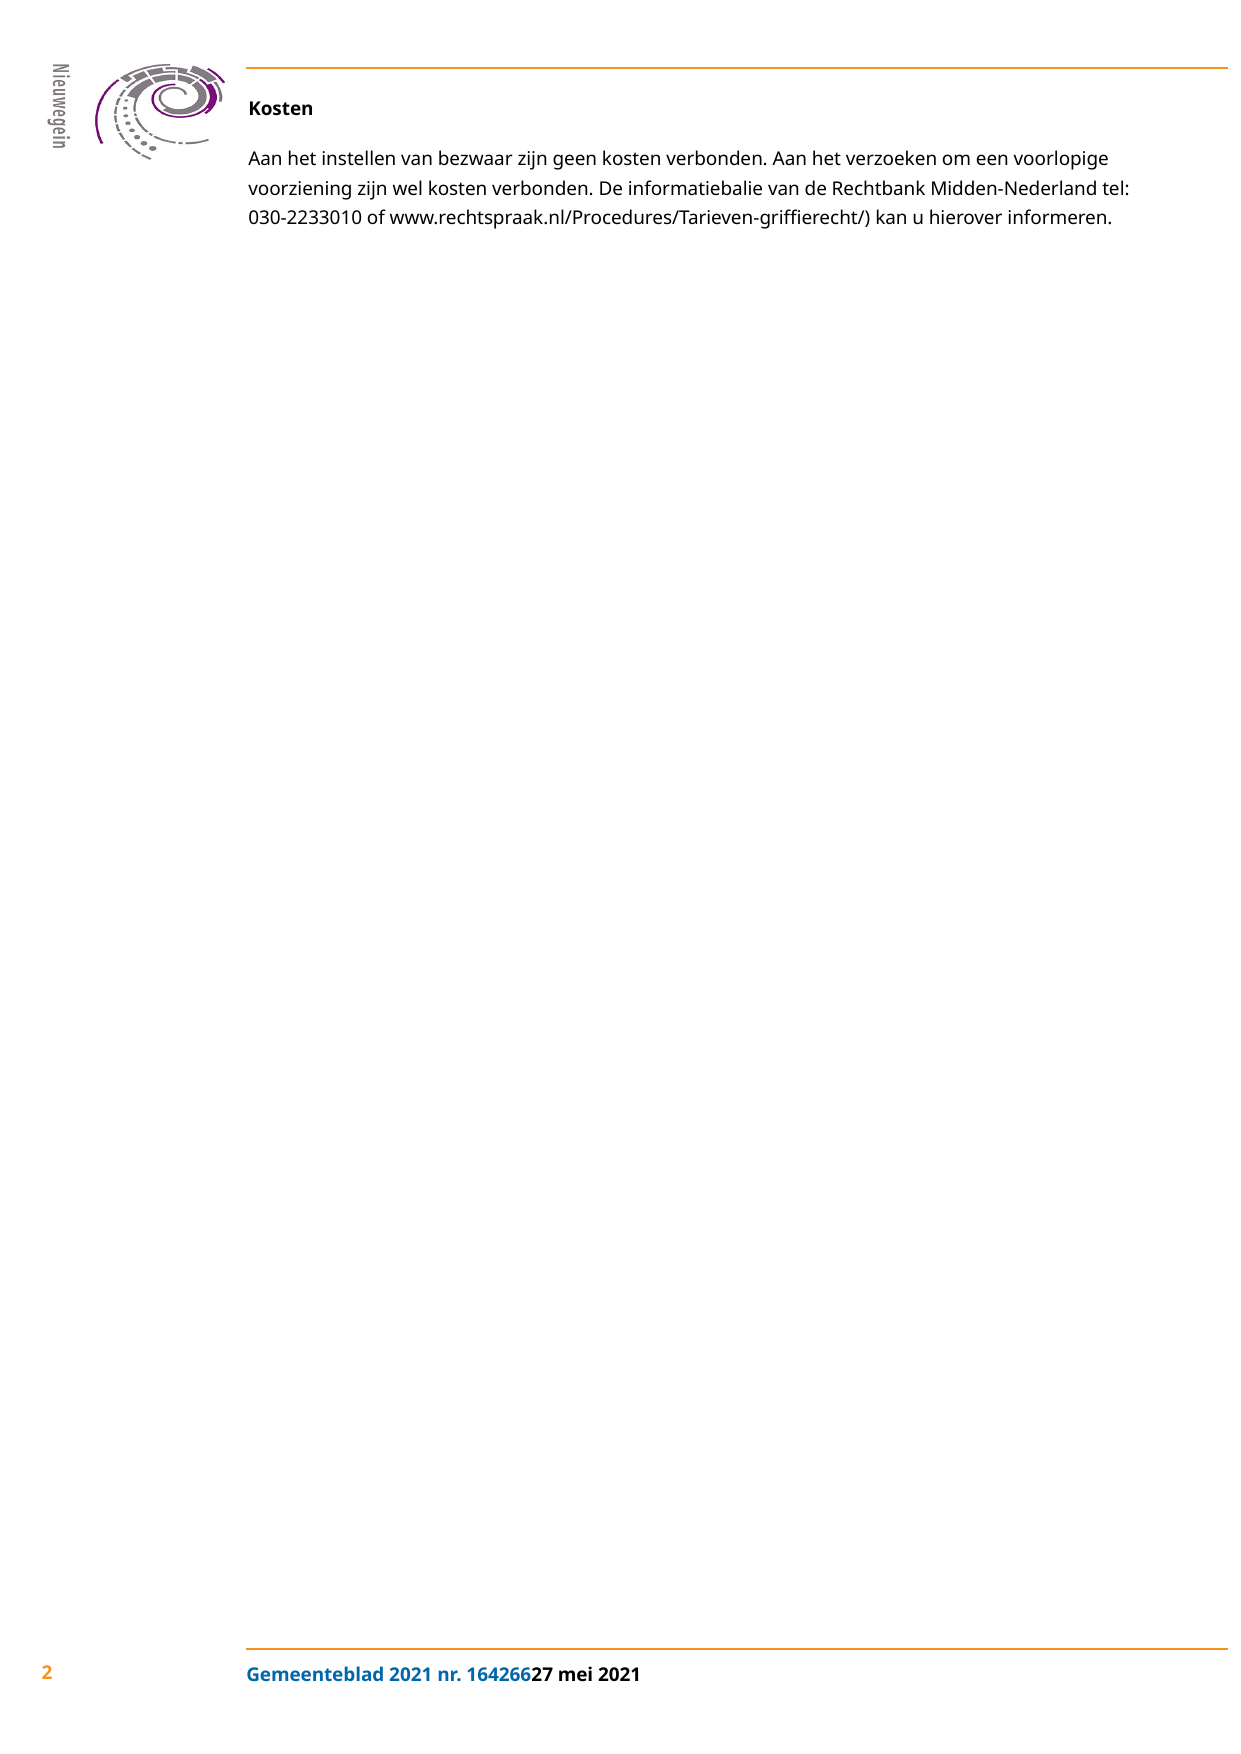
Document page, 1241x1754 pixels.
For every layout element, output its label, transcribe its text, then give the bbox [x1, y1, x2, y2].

text Kosten [248, 95, 1152, 121]
text Aan het instellen van bezwaar zijn geen kosten verbonden. Aan het verzoeken om een voorlopige voorziening zijn wel kosten verbonden. De informatiebalie van de Rechtbank Midden-Nederland tel: 030-2233010 of www.rechtspraak.nl/Procedures/Tarieven-griffierecht/) kan u hierover informeren. [248, 145, 1152, 230]
picture [41, 47, 231, 172]
